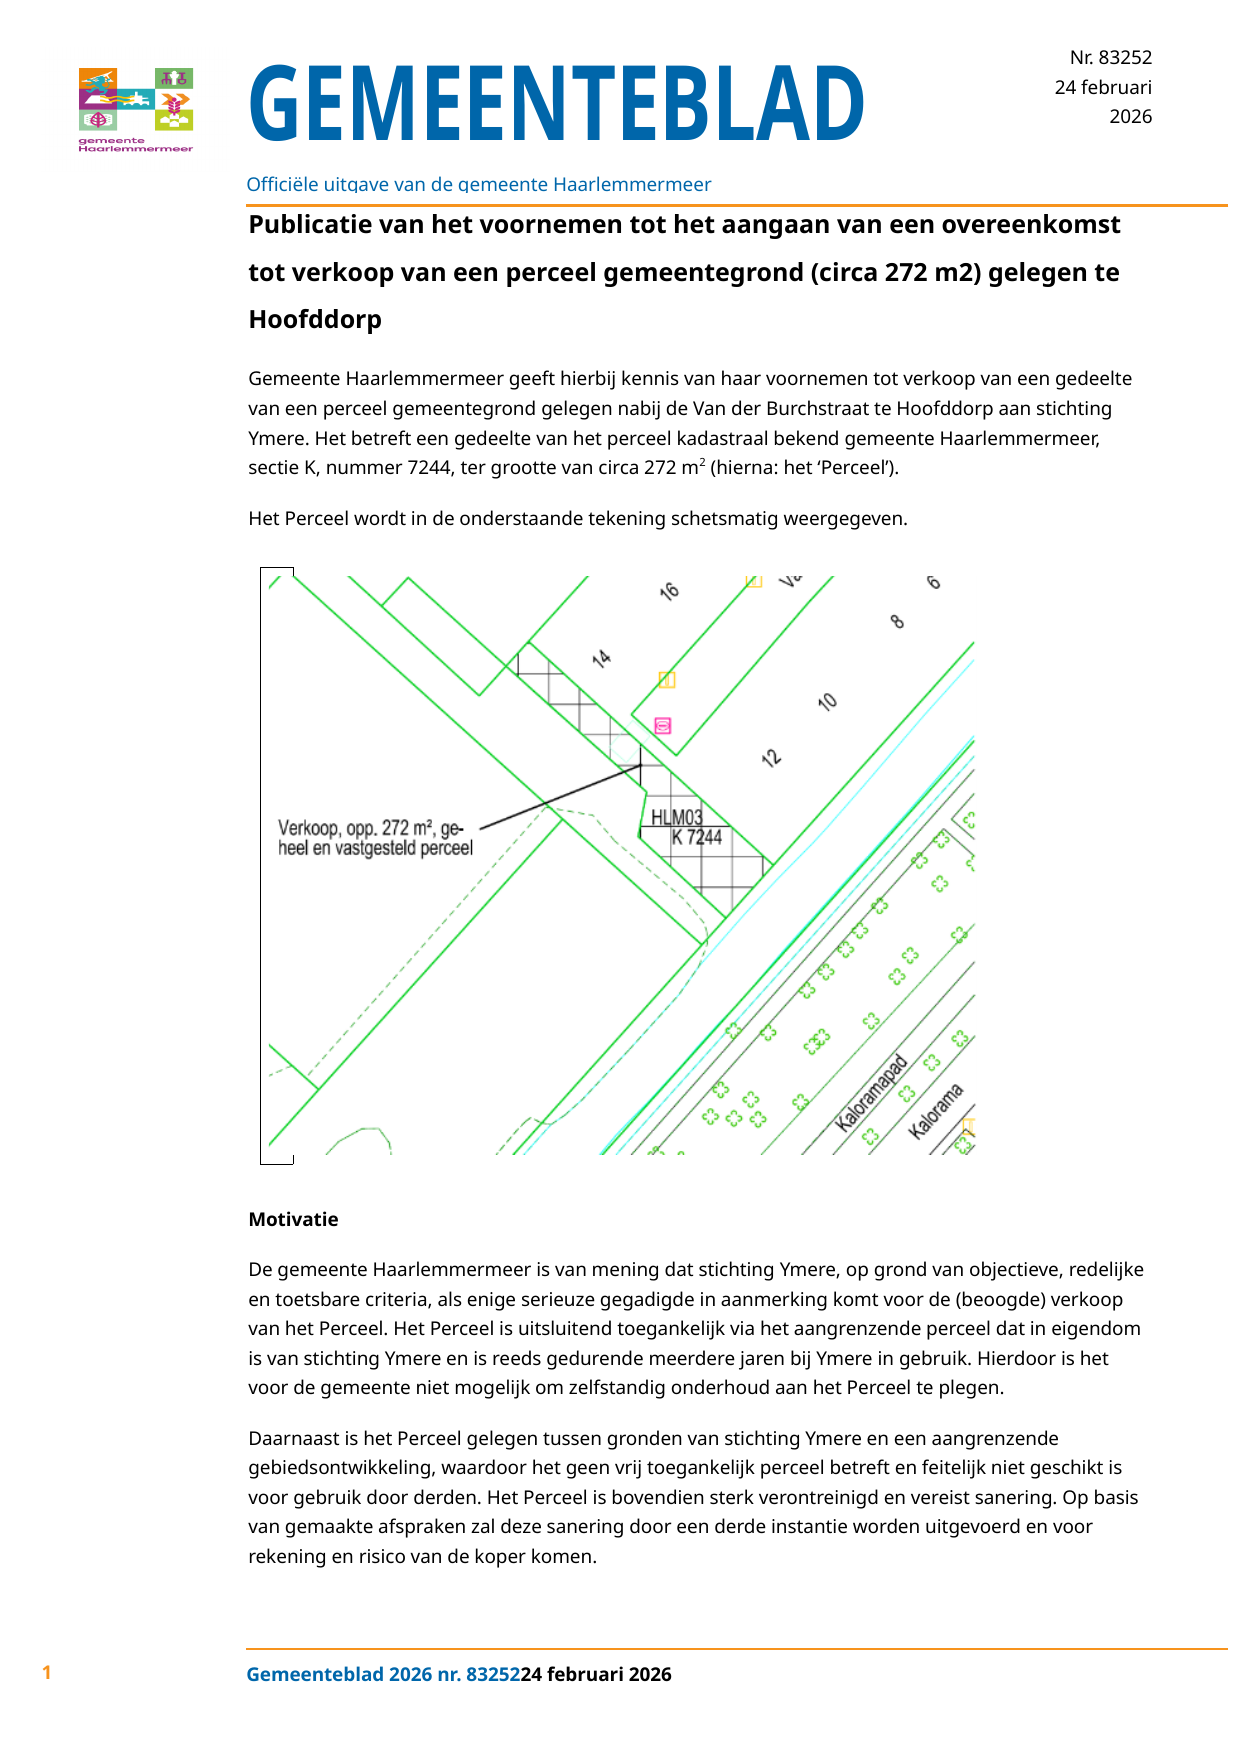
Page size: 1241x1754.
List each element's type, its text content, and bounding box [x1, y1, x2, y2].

picture [41, 47, 231, 172]
text Gemeente Haarlemmermeer geeft hierbij kennis van haar voornemen tot verkoop van een gedeelte van een perceel gemeentegrond gelegen nabij de Van der Burchstraat te Hoofddorp aan stichting Ymere. Het betreft een gedeelte van het perceel kadastraal bekend gemeente Haarlemmermeer, sectie K, nummer 7244, ter grootte van circa 272 m2 (hierna: het ‘Perceel’). [248, 366, 1152, 480]
text Motivatie [248, 1206, 1152, 1232]
text Het Perceel wordt in de onderstaande tekening schetsmatig weergegeven. [248, 505, 1152, 530]
text De gemeente Haarlemmermeer is van mening dat stichting Ymere, op grond van objectieve, redelijke en toetsbare criteria, als enige serieuze gegadigde in aanmerking komt voor de (beoogde) verkoop van het Perceel. Het Perceel is uitsluitend toegankelijk via het aangrenzende perceel dat in eigendom is van stichting Ymere en is reeds gedurende meerdere jaren bij Ymere in gebruik. Hierdoor is het voor de gemeente niet mogelijk om zelfstandig onderhoud aan het Perceel te plegen. [248, 1256, 1152, 1400]
text Daarnaast is het Perceel gelegen tussen gronden van stichting Ymere en een aangrenzende gebiedsontwikkeling, waardoor het geen vrij toegankelijk perceel betreft en feitelijk niet geschikt is voor gebruik door derden. Het Perceel is bovendien sterk verontreinigd en vereist sanering. Op basis van gemaakte afspraken zal deze sanering door een derde instantie worden uitgevoerd en voor rekening en risico van de koper komen. [248, 1425, 1152, 1569]
picture [268, 576, 978, 1155]
text Publicatie van het voornemen tot het aangaan van een overeenkomst tot verkoop van een perceel gemeentegrond (circa 272 m2) gelegen te Hoofddorp [248, 207, 1152, 336]
